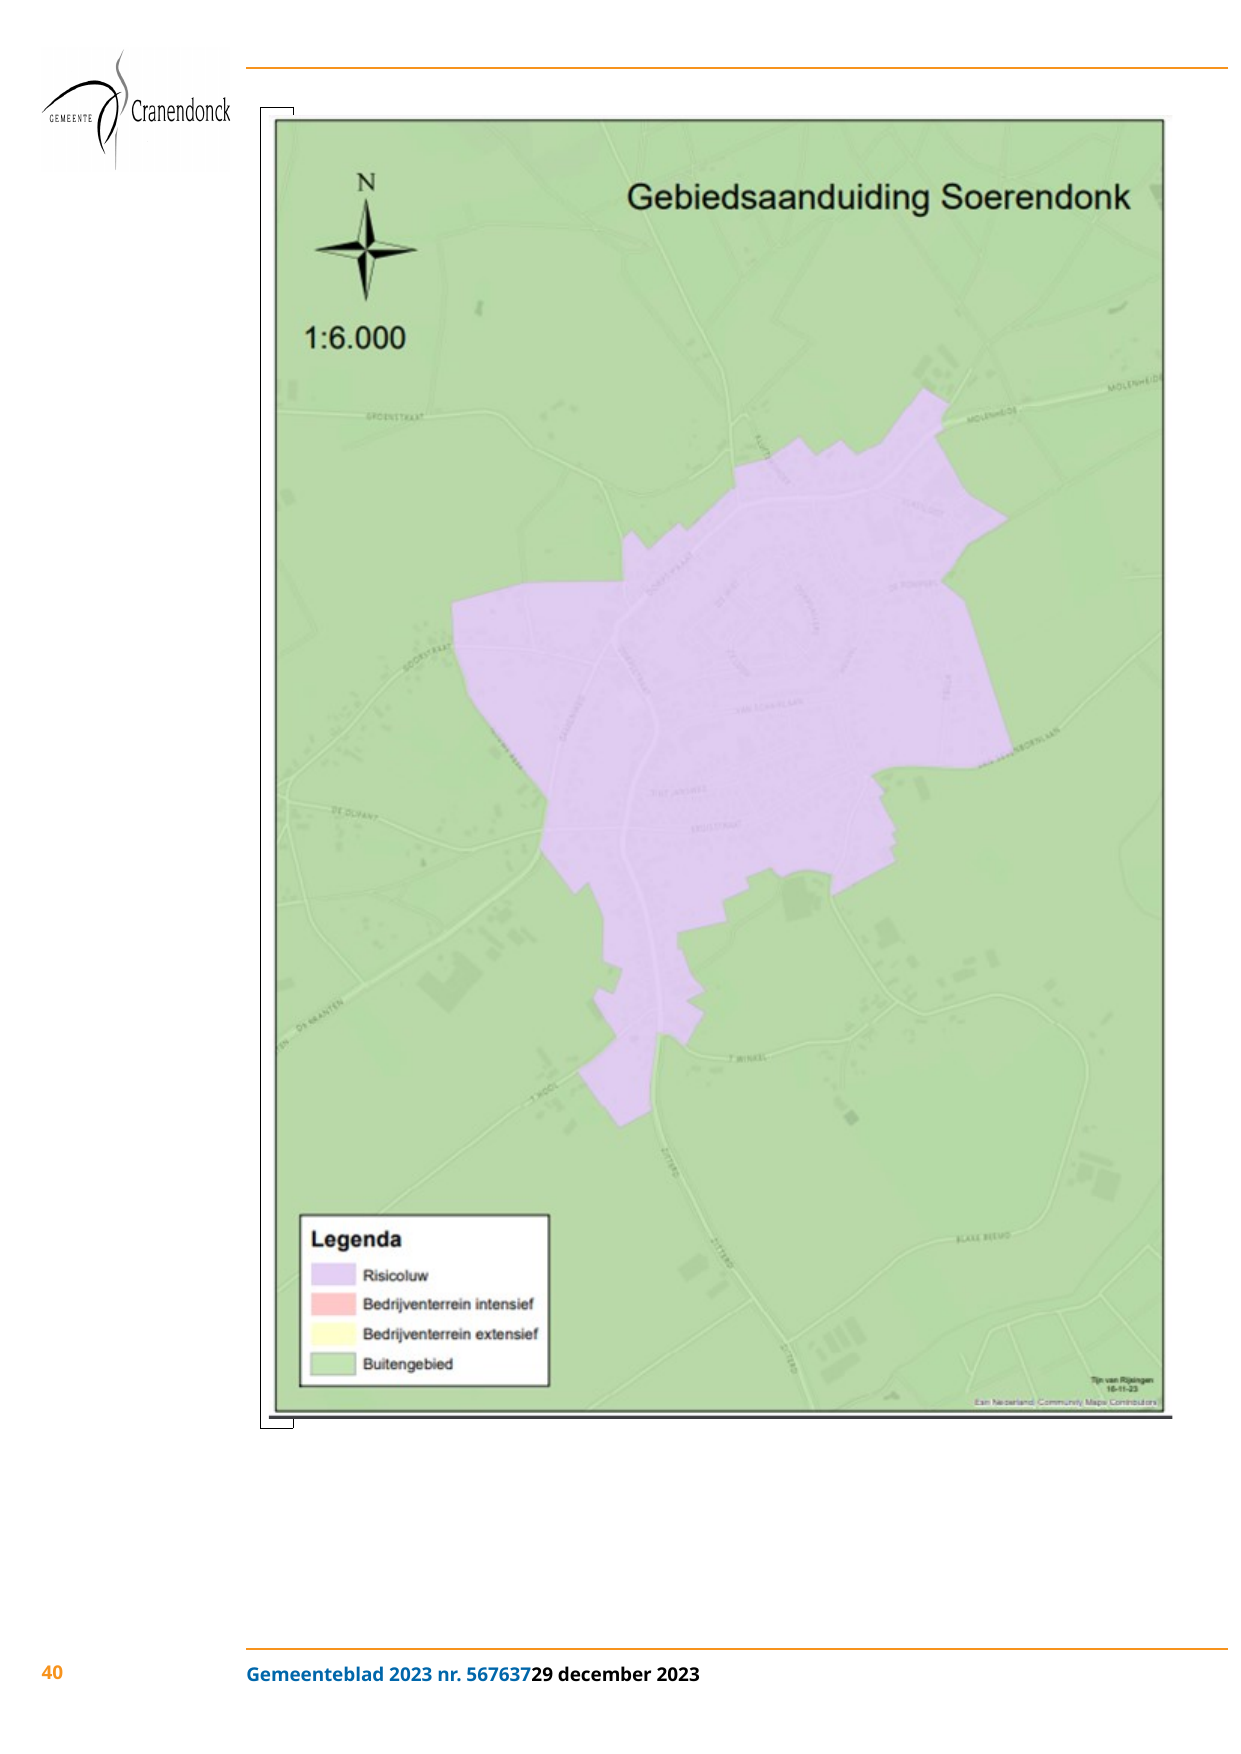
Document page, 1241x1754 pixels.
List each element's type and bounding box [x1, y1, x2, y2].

picture [41, 47, 231, 172]
picture [268, 115, 1173, 1419]
